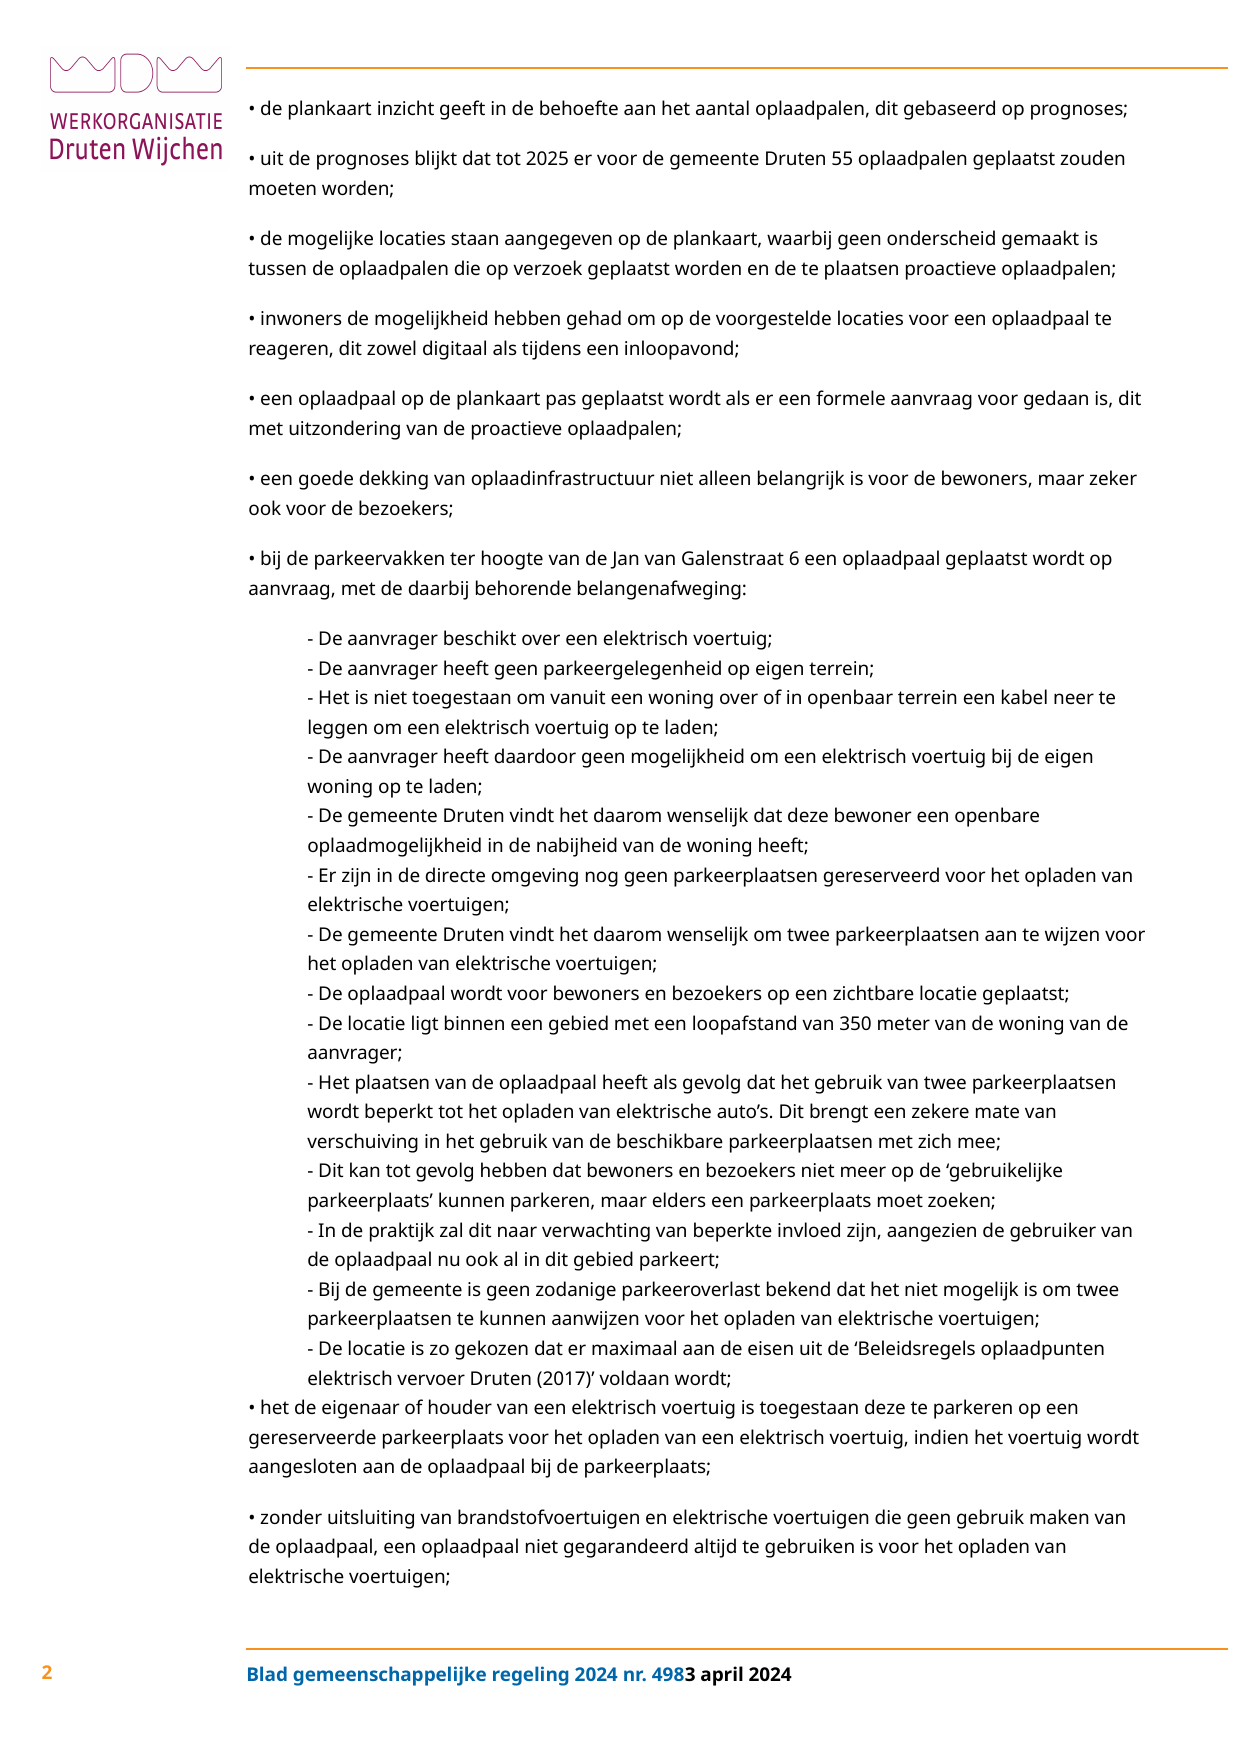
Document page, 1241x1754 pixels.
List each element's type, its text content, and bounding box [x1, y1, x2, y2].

text • een oplaadpaal op de plankaart pas geplaatst wordt als er een formele aanvraag voor gedaan is, dit met uitzondering van de proactieve oplaadpalen; [248, 385, 1152, 441]
text • het de eigenaar of houder van een elektrisch voertuig is toegestaan deze te parkeren op een gereserveerde parkeerplaats voor het opladen van een elektrisch voertuig, indien het voertuig wordt aangesloten aan de oplaadpaal bij de parkeerplaats; [248, 1394, 1152, 1479]
list - De aanvrager heeft daardoor geen mogelijkheid om een elektrisch voertuig bij de eigen woning op te laden; [248, 743, 1152, 799]
list - Er zijn in de directe omgeving nog geen parkeerplaatsen gereserveerd voor het opladen van elektrische voertuigen; [248, 862, 1152, 917]
text • de plankaart inzicht geeft in de behoefte aan het aantal oplaadpalen, dit gebaseerd op prognoses; [248, 95, 1152, 121]
picture [41, 47, 231, 172]
list - De locatie ligt binnen een gebied met een loopafstand van 350 meter van de woning van de aanvrager; [248, 1010, 1152, 1065]
list - De gemeente Druten vindt het daarom wenselijk dat deze bewoner een openbare oplaadmogelijkheid in de nabijheid van de woning heeft; [248, 803, 1152, 858]
text • de mogelijke locaties staan aangegeven op de plankaart, waarbij geen onderscheid gemaakt is tussen de oplaadpalen die op verzoek geplaatst worden en de te plaatsen proactieve oplaadpalen; [248, 225, 1152, 281]
text • een goede dekking van oplaadinfrastructuur niet alleen belangrijk is voor de bewoners, maar zeker ook voor de bezoekers; [248, 465, 1152, 521]
list - De aanvrager beschikt over een elektrisch voertuig; [248, 625, 1152, 651]
text • inwoners de mogelijkheid hebben gehad om op de voorgestelde locaties voor een oplaadpaal te reageren, dit zowel digitaal als tijdens een inloopavond; [248, 305, 1152, 361]
list - Dit kan tot gevolg hebben dat bewoners en bezoekers niet meer op de ‘gebruikelijke parkeerplaats’ kunnen parkeren, maar elders een parkeerplaats moet zoeken; [248, 1158, 1152, 1213]
list - De aanvrager heeft geen parkeergelegenheid op eigen terrein; [248, 655, 1152, 681]
text • zonder uitsluiting van brandstofvoertuigen en elektrische voertuigen die geen gebruik maken van de oplaadpaal, een oplaadpaal niet gegarandeerd altijd te gebruiken is voor het opladen van elektrische voertuigen; [248, 1504, 1152, 1589]
list - De locatie is zo gekozen dat er maximaal aan de eisen uit de ‘Beleidsregels oplaadpunten elektrisch vervoer Druten (2017)’ voldaan wordt; [248, 1335, 1152, 1391]
text • uit de prognoses blijkt dat tot 2025 er voor de gemeente Druten 55 oplaadpalen geplaatst zouden moeten worden; [248, 145, 1152, 201]
list - Het is niet toegestaan om vanuit een woning over of in openbaar terrein een kabel neer te leggen om een elektrisch voertuig op te laden; [248, 684, 1152, 740]
list - Het plaatsen van de oplaadpaal heeft als gevolg dat het gebruik van twee parkeerplaatsen wordt beperkt tot het opladen van elektrische auto’s. Dit brengt een zekere mate van verschuiving in het gebruik van de beschikbare parkeerplaatsen met zich mee; [248, 1069, 1152, 1154]
list - Bij de gemeente is geen zodanige parkeeroverlast bekend dat het niet mogelijk is om twee parkeerplaatsen te kunnen aanwijzen voor het opladen van elektrische voertuigen; [248, 1276, 1152, 1331]
list - In de praktijk zal dit naar verwachting van beperkte invloed zijn, aangezien de gebruiker van de oplaadpaal nu ook al in dit gebied parkeert; [248, 1217, 1152, 1272]
list - De oplaadpaal wordt voor bewoners en bezoekers op een zichtbare locatie geplaatst; [248, 980, 1152, 1006]
list - De gemeente Druten vindt het daarom wenselijk om twee parkeerplaatsen aan te wijzen voor het opladen van elektrische voertuigen; [248, 921, 1152, 976]
text • bij de parkeervakken ter hoogte van de Jan van Galenstraat 6 een oplaadpaal geplaatst wordt op aanvraag, met de daarbij behorende belangenafweging: [248, 545, 1152, 601]
